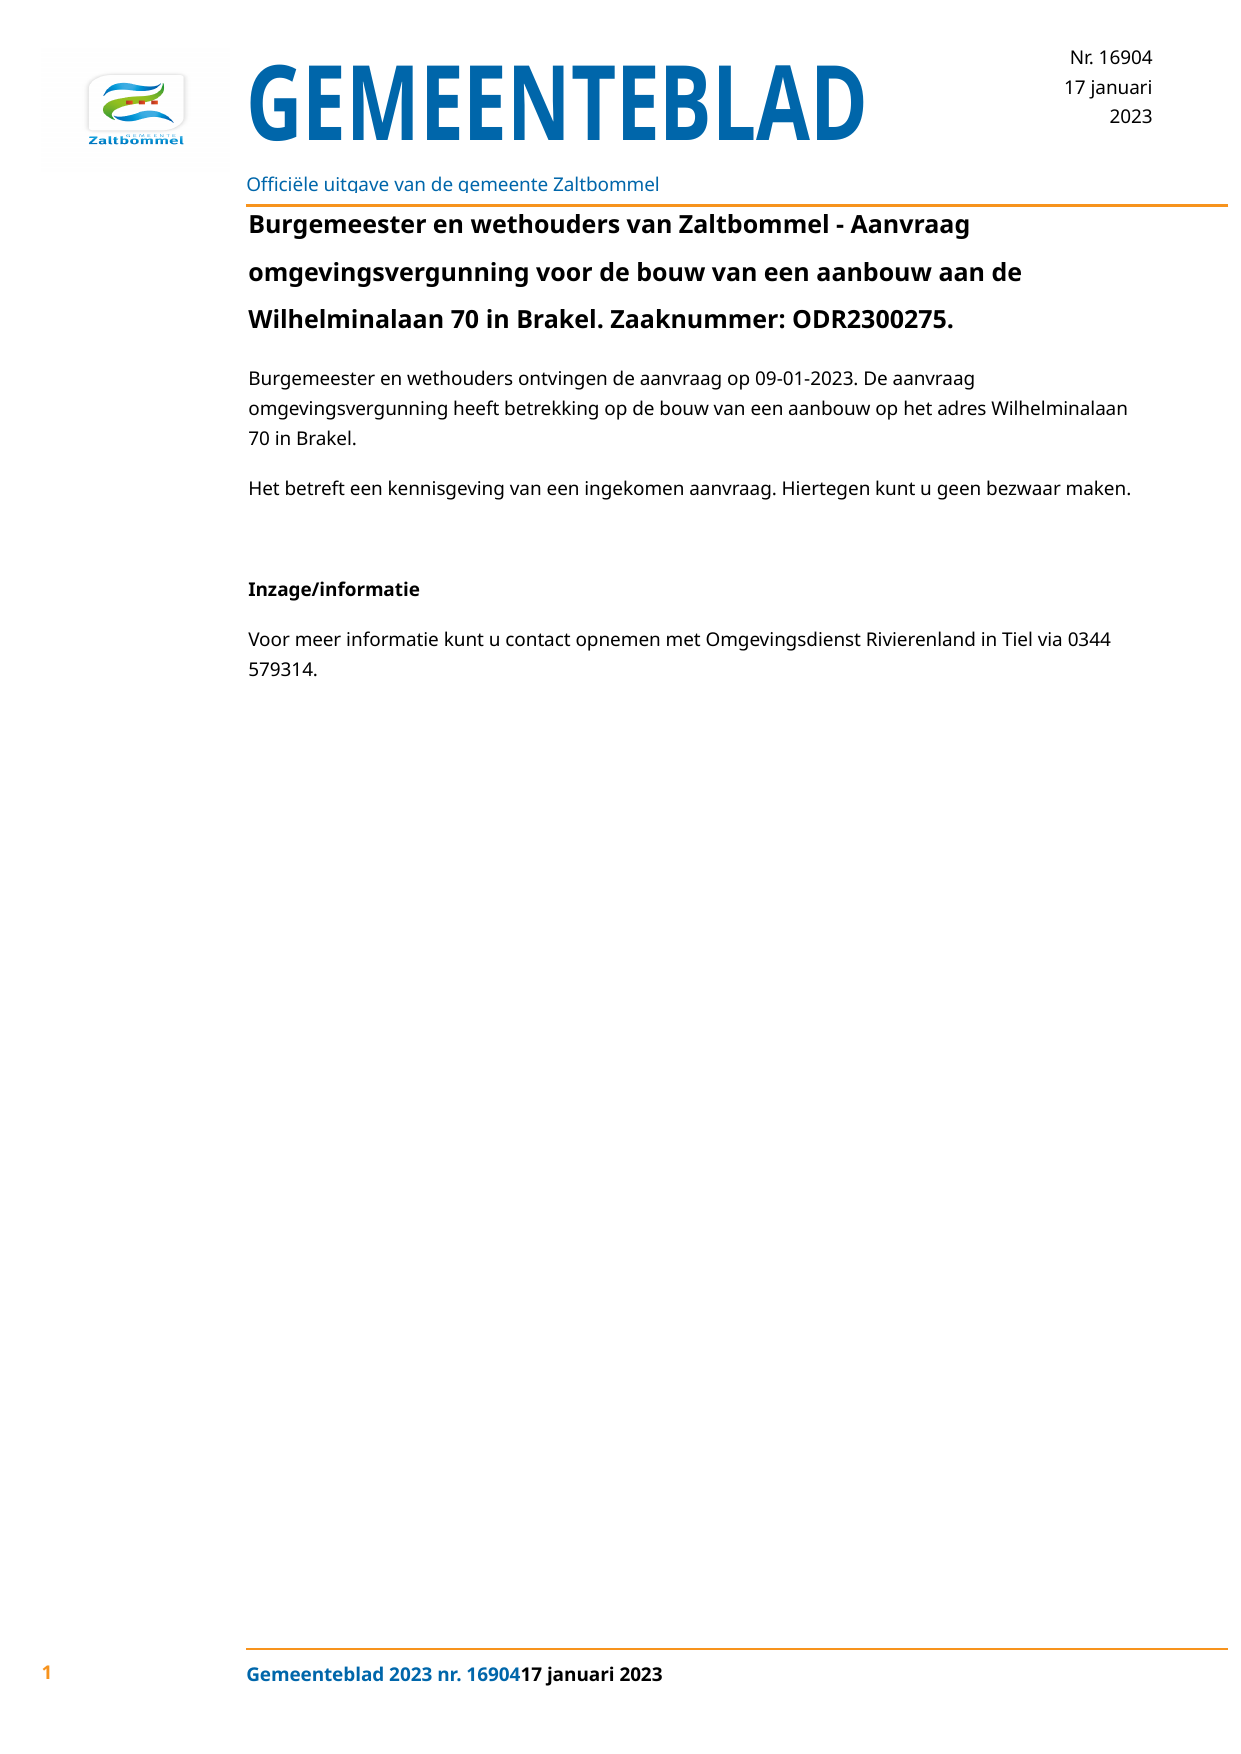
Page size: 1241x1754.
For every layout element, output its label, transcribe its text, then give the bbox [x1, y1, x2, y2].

text Burgemeester en wethouders ontvingen de aanvraag op 09-01-2023. De aanvraag omgevingsvergunning heeft betrekking op de bouw van een aanbouw op het adres Wilhelminalaan 70 in Brakel. [248, 366, 1152, 450]
picture [41, 47, 231, 172]
text Voor meer informatie kunt u contact opnemen met Omgevingsdienst Rivierenland in Tiel via 0344 579314. [248, 626, 1152, 682]
text Inzage/informatie [248, 576, 1152, 602]
text Het betreft een kennisgeving van een ingekomen aanvraag. Hiertegen kunt u geen bezwaar maken. [248, 475, 1152, 501]
text Burgemeester en wethouders van Zaltbommel - Aanvraag omgevingsvergunning voor de bouw van een aanbouw aan de Wilhelminalaan 70 in Brakel. Zaaknummer: ODR2300275. [248, 207, 1152, 336]
